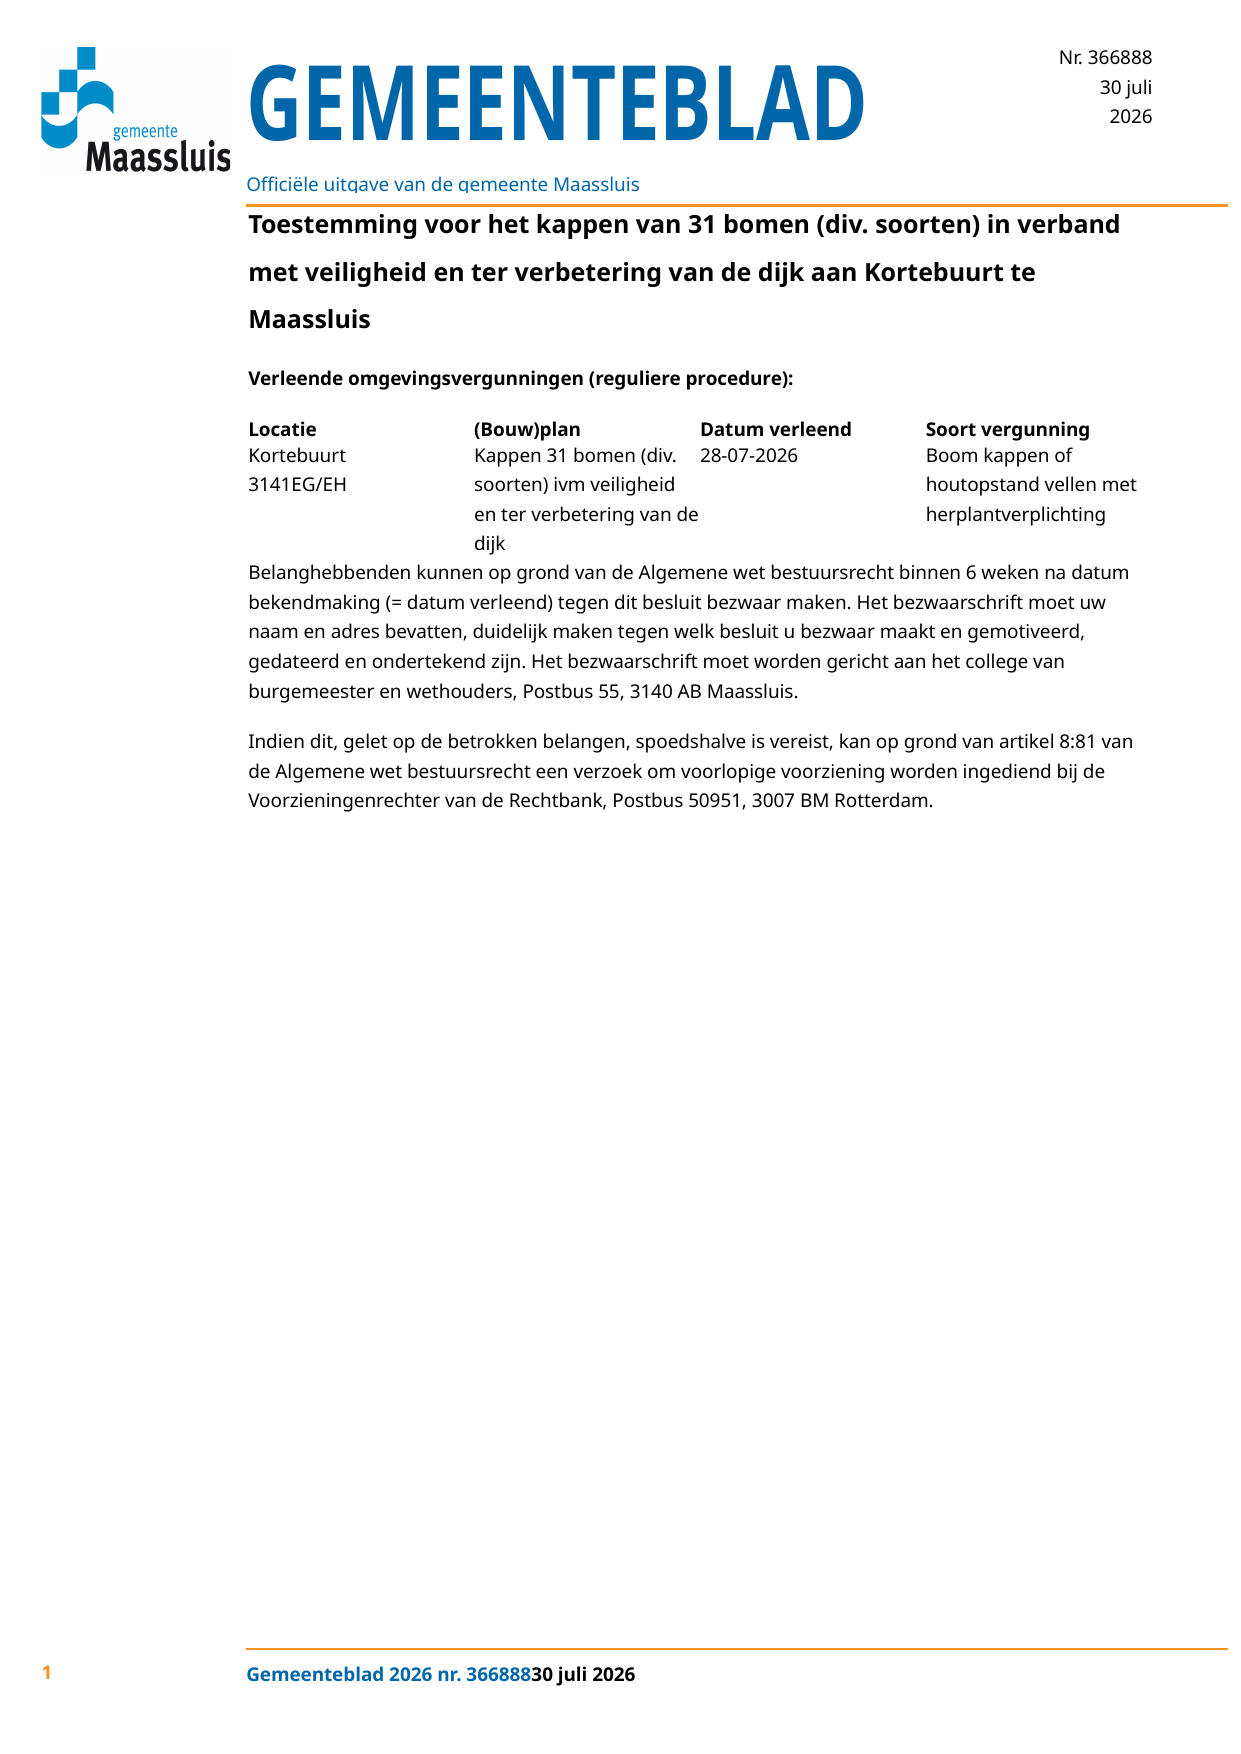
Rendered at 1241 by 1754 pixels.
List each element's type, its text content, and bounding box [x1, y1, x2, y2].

table_cell Boom kappen of houtopstand vellen met herplantverplichting [926, 442, 1152, 556]
table_header Locatie [248, 416, 474, 442]
text Verleende omgevingsvergunningen (reguliere procedure): [248, 366, 1152, 391]
table_header (Bouw)plan [474, 416, 700, 442]
table_header Soort vergunning [926, 416, 1152, 442]
table_cell Kortebuurt 3141EG/EH [248, 442, 474, 556]
text Indien dit, gelet op de betrokken belangen, spoedshalve is vereist, kan op grond van artikel 8:81 van de Algemene wet bestuursrecht een verzoek om voorlopige voorziening worden ingediend bij de Voorzieningenrechter van de Rechtbank, Postbus 50951, 3007 BM Rotterdam. [248, 728, 1152, 813]
table_header Datum verleend [700, 416, 926, 442]
table_cell Kappen 31 bomen (div. soorten) ivm veiligheid en ter verbetering van de dijk [474, 442, 700, 556]
table_cell 28-07-2026 [700, 442, 926, 556]
text Toestemming voor het kappen van 31 bomen (div. soorten) in verband met veiligheid en ter verbetering van de dijk aan Kortebuurt te Maassluis [248, 207, 1152, 336]
text Belanghebbenden kunnen op grond van de Algemene wet bestuursrecht binnen 6 weken na datum bekendmaking (= datum verleend) tegen dit besluit bezwaar maken. Het bezwaarschrift moet uw naam en adres bevatten, duidelijk maken tegen welk besluit u bezwaar maakt en gemotiveerd, gedateerd en ondertekend zijn. Het bezwaarschrift moet worden gericht aan het college van burgemeester en wethouders, Postbus 55, 3140 AB Maassluis. [248, 559, 1152, 703]
picture [41, 47, 231, 172]
picture [41, 47, 77, 92]
